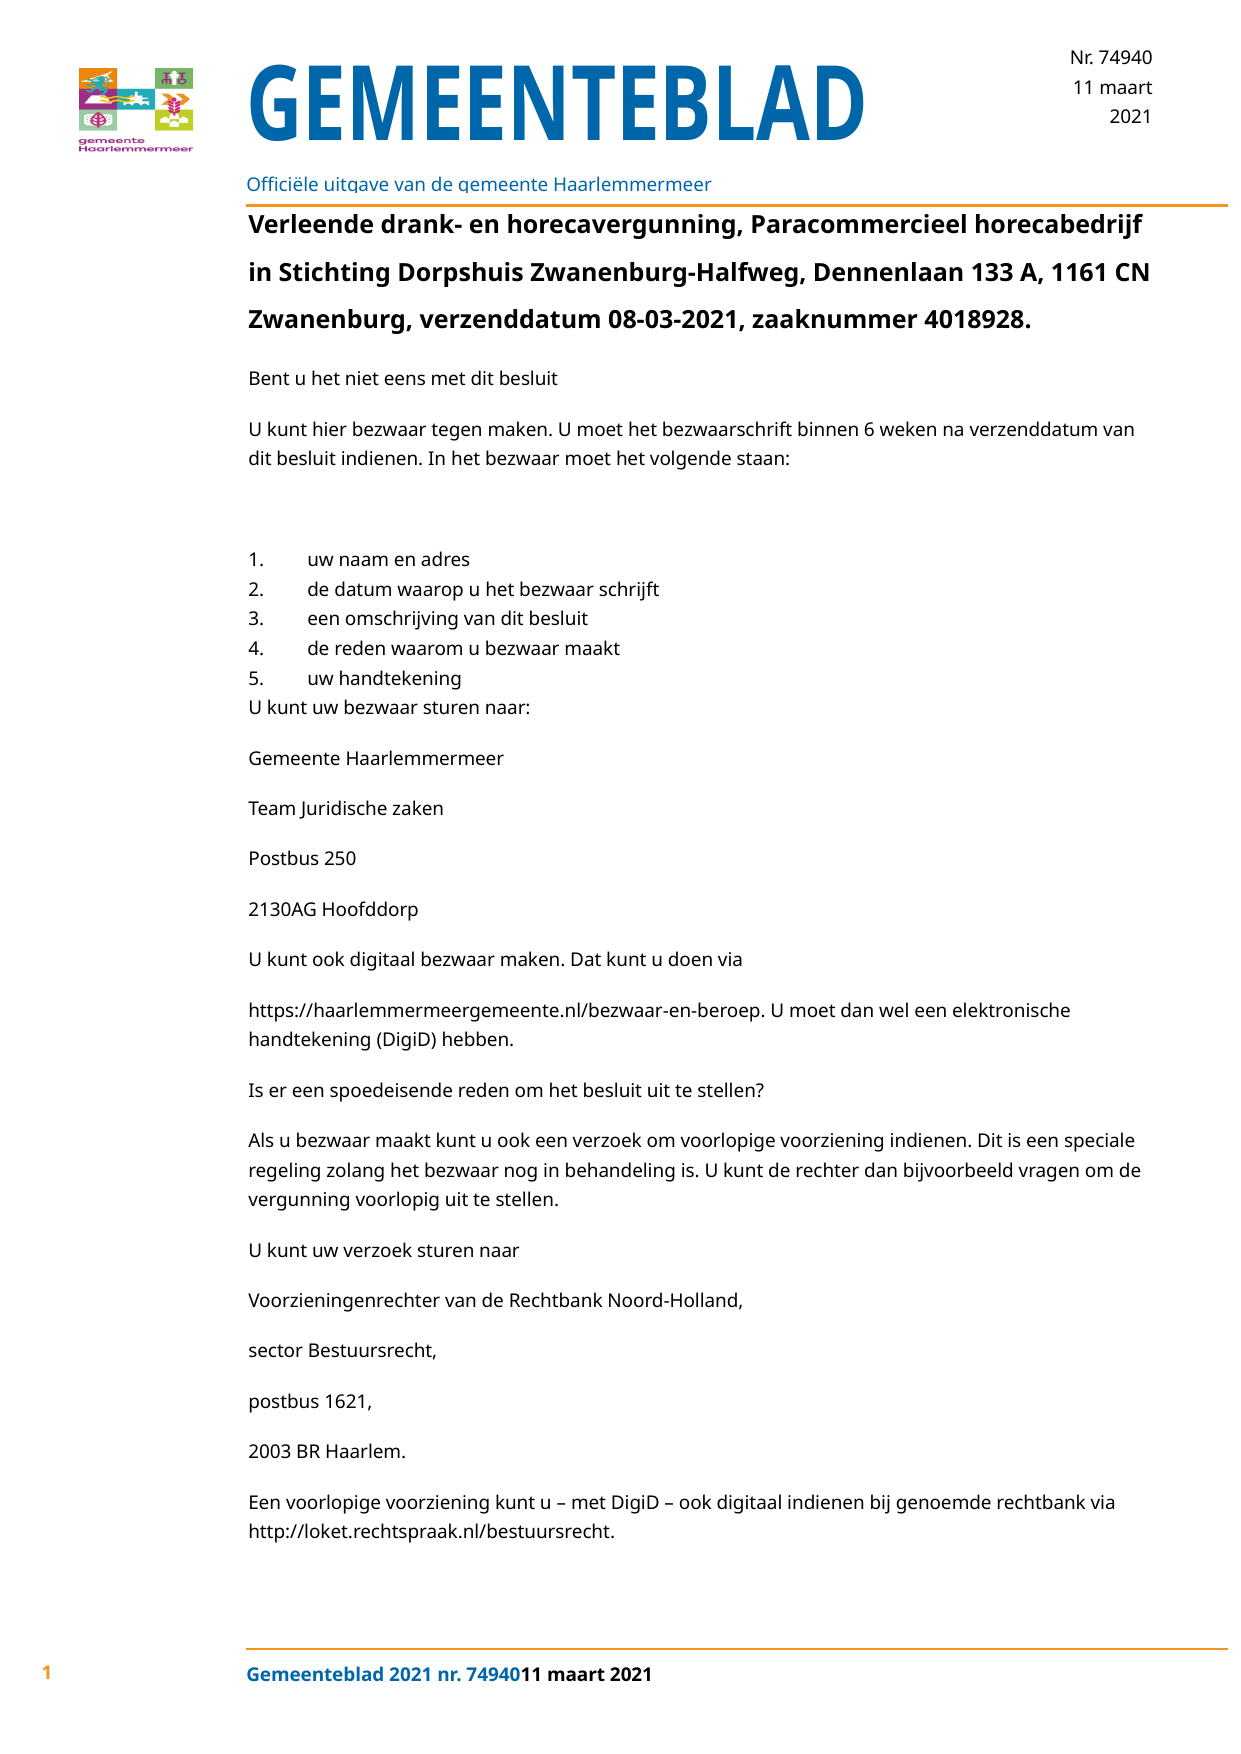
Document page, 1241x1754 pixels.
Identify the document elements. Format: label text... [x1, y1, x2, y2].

text U kunt uw verzoek sturen naar [248, 1237, 1152, 1262]
text 2130AG Hoofddorp [248, 896, 1152, 922]
list de reden waarom u bezwaar maakt [248, 635, 1152, 661]
text postbus 1621, [248, 1388, 1152, 1414]
picture [41, 47, 231, 172]
text Voorzieningenrechter van de Rechtbank Noord-Holland, [248, 1287, 1152, 1313]
list uw handtekening [248, 665, 1152, 690]
text 2003 BR Haarlem. [248, 1438, 1152, 1464]
text Bent u het niet eens met dit besluit [248, 366, 1152, 391]
text https://haarlemmermeergemeente.nl/bezwaar-en-beroep. U moet dan wel een elektronische handtekening (DigiD) hebben. [248, 997, 1152, 1052]
text Team Juridische zaken [248, 795, 1152, 821]
text U kunt hier bezwaar tegen maken. U moet het bezwaarschrift binnen 6 weken na verzenddatum van dit besluit indienen. In het bezwaar moet het volgende staan: [248, 416, 1152, 471]
list een omschrijving van dit besluit [248, 606, 1152, 631]
text U kunt uw bezwaar sturen naar: [248, 694, 1152, 720]
text Een voorlopige voorziening kunt u – met DigiD – ook digitaal indienen bij genoemde rechtbank via http://loket.rechtspraak.nl/bestuursrecht. [248, 1489, 1152, 1544]
list uw naam en adres [248, 546, 1152, 572]
text U kunt ook digitaal bezwaar maken. Dat kunt u doen via [248, 946, 1152, 972]
text Als u bezwaar maakt kunt u ook een verzoek om voorlopige voorziening indienen. Dit is een speciale regeling zolang het bezwaar nog in behandeling is. U kunt de rechter dan bijvoorbeeld vragen om de vergunning voorlopig uit te stellen. [248, 1127, 1152, 1212]
text Is er een spoedeisende reden om het besluit uit te stellen? [248, 1077, 1152, 1102]
text Gemeente Haarlemmermeer [248, 745, 1152, 770]
text sector Bestuursrecht, [248, 1338, 1152, 1363]
list de datum waarop u het bezwaar schrijft [248, 576, 1152, 602]
text Postbus 250 [248, 846, 1152, 871]
text Verleende drank- en horecavergunning, Paracommercieel horecabedrijf in Stichting Dorpshuis Zwanenburg-Halfweg, Dennenlaan 133 A, 1161 CN Zwanenburg, verzenddatum 08-03-2021, zaaknummer 4018928. [248, 207, 1152, 336]
